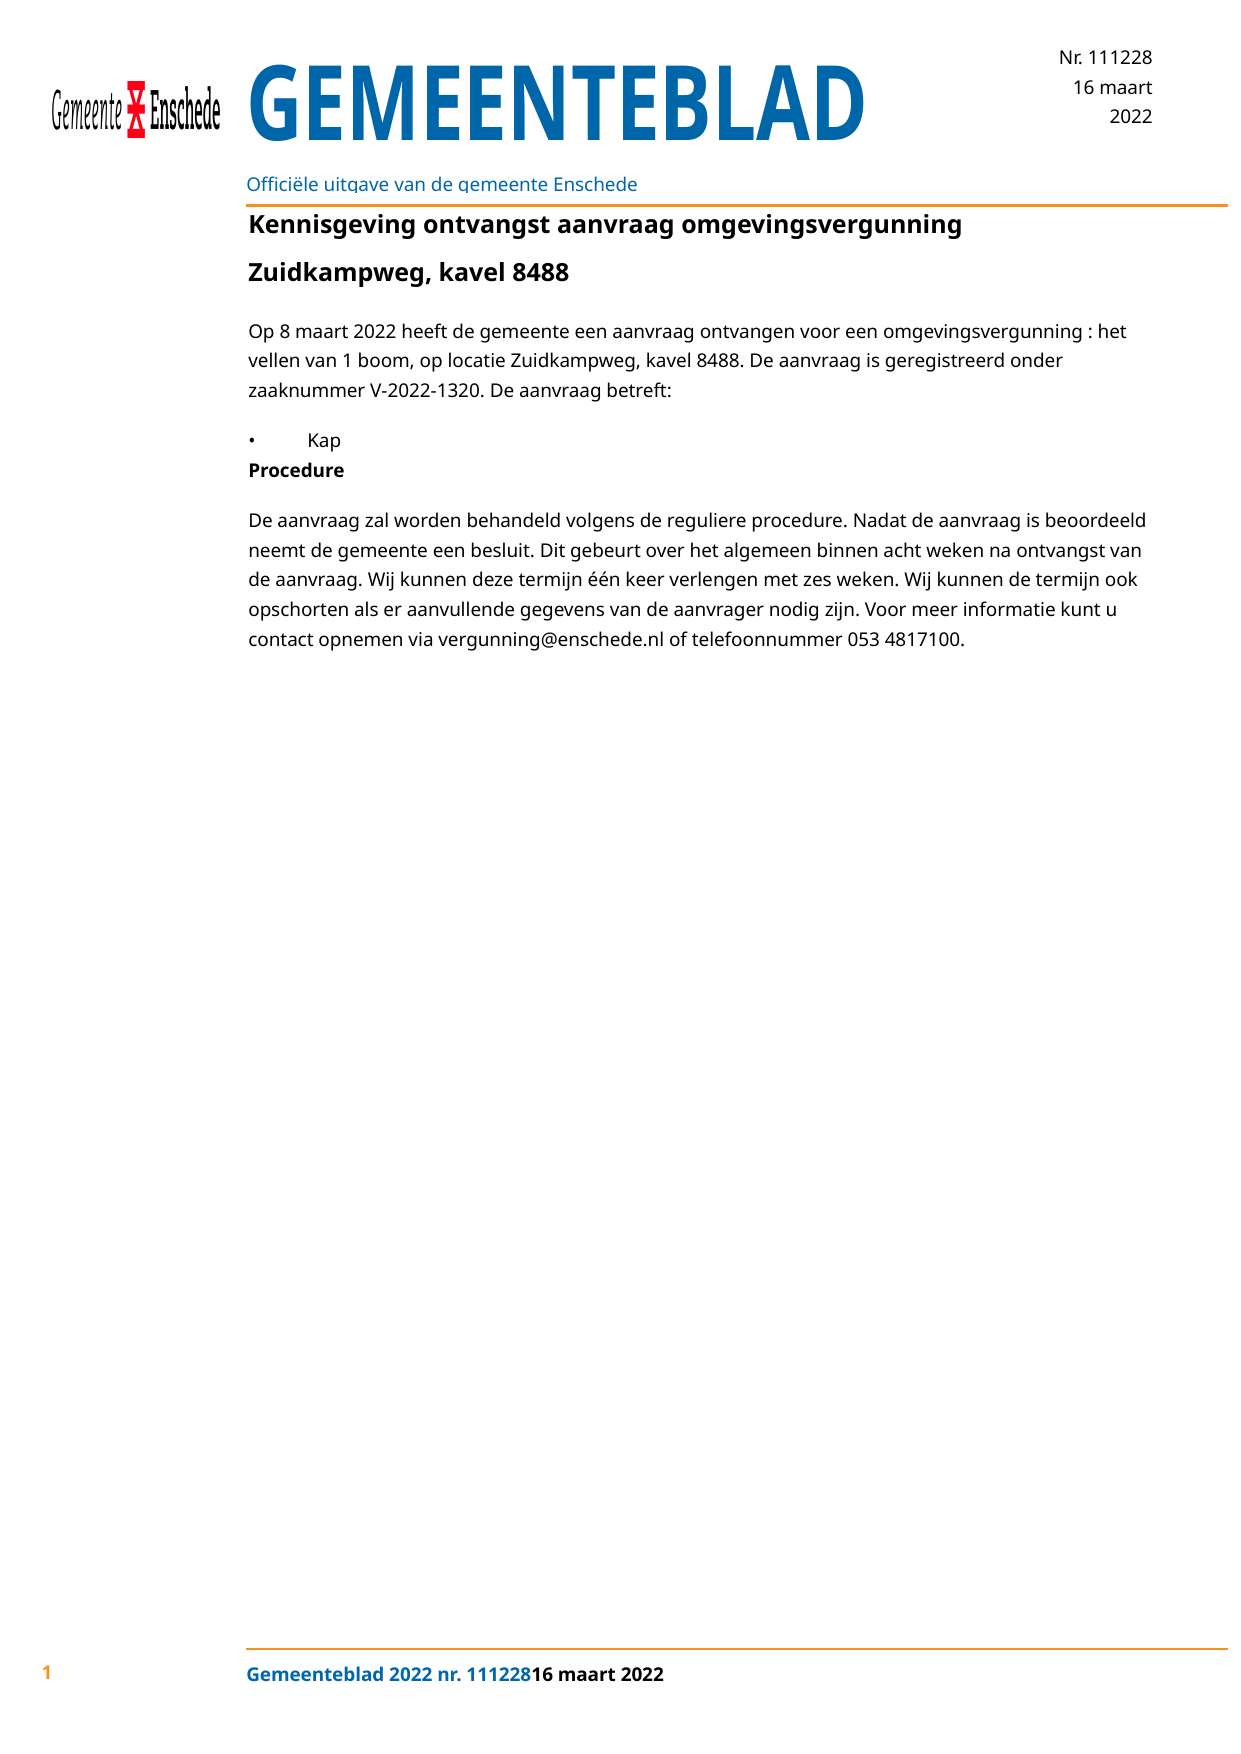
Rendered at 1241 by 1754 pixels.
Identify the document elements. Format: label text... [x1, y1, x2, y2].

text Op 8 maart 2022 heeft de gemeente een aanvraag ontvangen voor een omgevingsvergunning : het vellen van 1 boom, op locatie Zuidkampweg, kavel 8488. De aanvraag is geregistreerd onder zaaknummer V-2022-1320. De aanvraag betreft: [248, 318, 1152, 403]
list Kap [248, 427, 1152, 453]
text De aanvraag zal worden behandeld volgens de reguliere procedure. Nadat de aanvraag is beoordeeld neemt de gemeente een besluit. Dit gebeurt over het algemeen binnen acht weken na ontvangst van de aanvraag. Wij kunnen deze termijn één keer verlengen met zes weken. Wij kunnen de termijn ook opschorten als er aanvullende gegevens van de aanvrager nodig zijn. Voor meer informatie kunt u contact opnemen via vergunning@enschede.nl of telefoonnummer 053 4817100. [248, 507, 1152, 652]
text Kennisgeving ontvangst aanvraag omgevingsvergunning Zuidkampweg, kavel 8488 [248, 207, 1152, 288]
picture [41, 47, 231, 172]
text Procedure [248, 457, 1152, 483]
